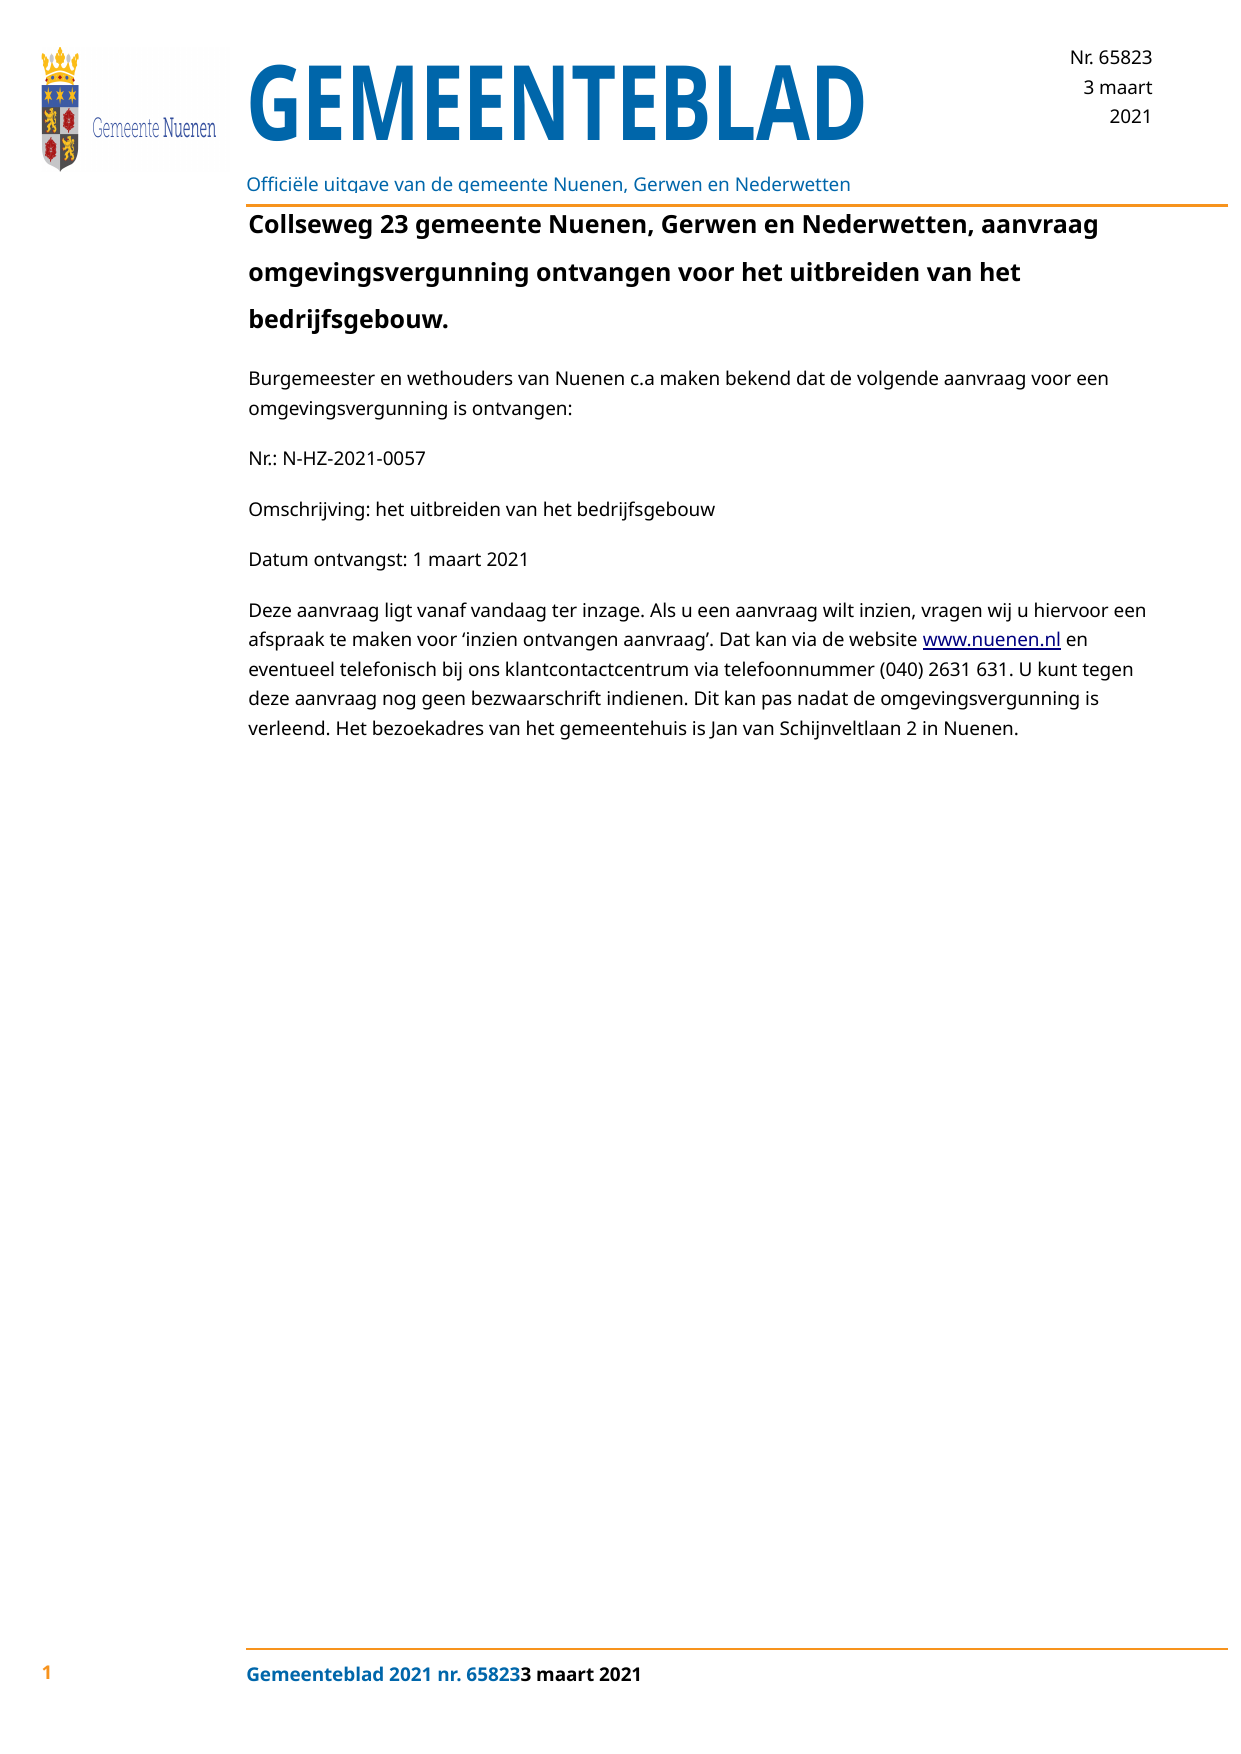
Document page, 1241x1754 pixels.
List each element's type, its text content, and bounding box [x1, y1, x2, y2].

picture [41, 47, 231, 172]
text Omschrijving: het uitbreiden van het bedrijfsgebouw [248, 496, 1152, 522]
text Burgemeester en wethouders van Nuenen c.a maken bekend dat de volgende aanvraag voor een omgevingsvergunning is ontvangen: [248, 366, 1152, 421]
text Deze aanvraag ligt vanaf vandaag ter inzage. Als u een aanvraag wilt inzien, vragen wij u hiervoor een afspraak te maken voor ‘inzien ontvangen aanvraag’. Dat kan via de website www.nuenen.nl en eventueel telefonisch bij ons klantcontactcentrum via telefoonnummer (040) 2631 631. U kunt tegen deze aanvraag nog geen bezwaarschrift indienen. Dit kan pas nadat de omgevingsvergunning is verleend. Het bezoekadres van het gemeentehuis is Jan van Schijnveltlaan 2 in Nuenen. [248, 597, 1152, 741]
text Datum ontvangst: 1 maart 2021 [248, 546, 1152, 572]
text Collseweg 23 gemeente Nuenen, Gerwen en Nederwetten, aanvraag omgevingsvergunning ontvangen voor het uitbreiden van het bedrijfsgebouw. [248, 207, 1152, 336]
text Nr.: N-HZ-2021-0057 [248, 446, 1152, 471]
